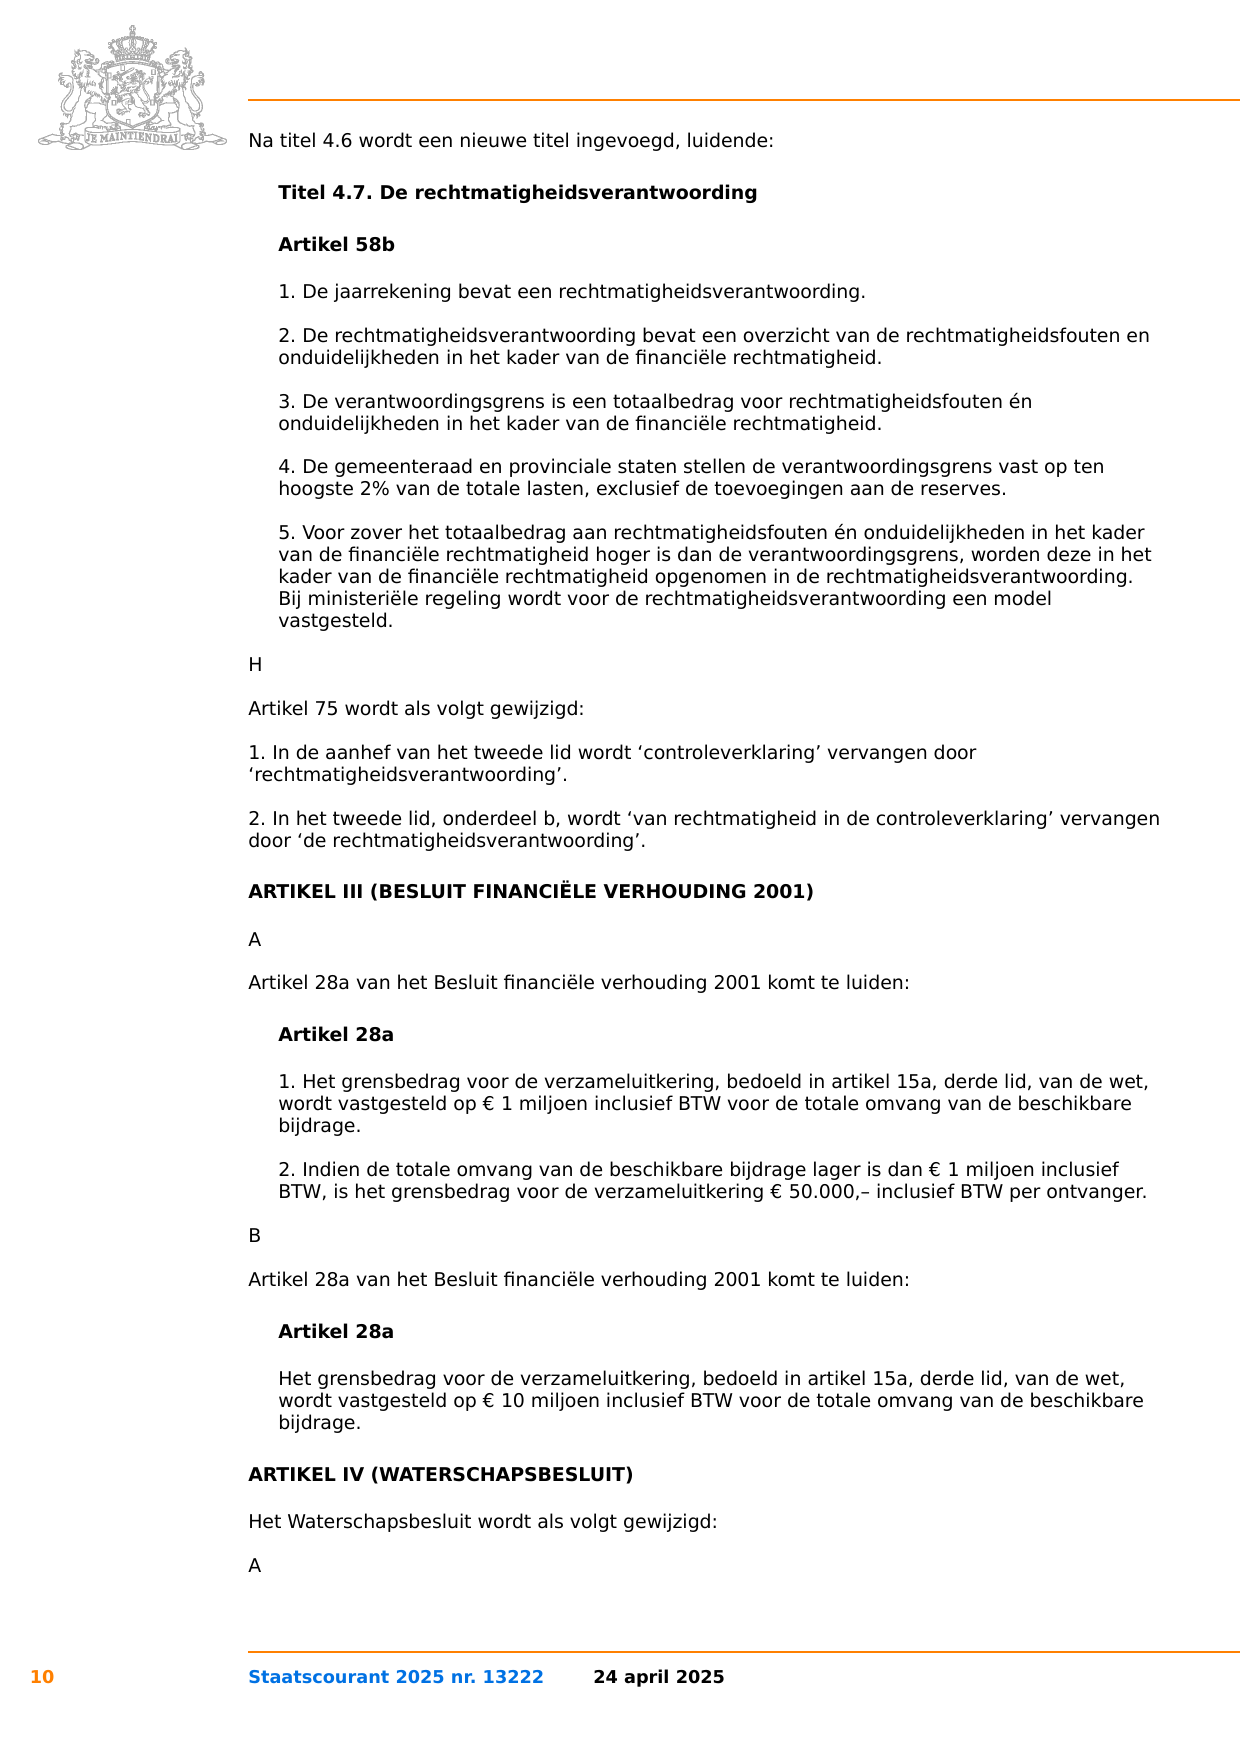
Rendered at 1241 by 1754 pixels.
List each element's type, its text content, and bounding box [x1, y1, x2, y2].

picture [38, 25, 227, 150]
text 1. De jaarrekening bevat een rechtmatigheidsverantwoording. [278, 281, 1163, 303]
text B [248, 1225, 1163, 1247]
subtitle Titel 4.7. De rechtmatigheidsverantwoording [278, 182, 1163, 204]
text 2. In het tweede lid, onderdeel b, wordt ‘van rechtmatigheid in de controleverklaring’ vervangen door ‘de rechtmatigheidsverantwoording’. [248, 807, 1163, 851]
text 5. Voor zover het totaalbedrag aan rechtmatigheidsfouten én onduidelijkheden in het kader van de financiële rechtmatigheid hoger is dan de verantwoordingsgrens, worden deze in het kader van de financiële rechtmatigheid opgenomen in de rechtmatigheidsverantwoording. Bij ministeriële regeling wordt voor de rechtmatigheidsverantwoording een model vastgesteld. [278, 522, 1163, 632]
text 3. De verantwoordingsgrens is een totaalbedrag voor rechtmatigheidsfouten én onduidelijkheden in het kader van de financiële rechtmatigheid. [278, 391, 1163, 434]
text 1. Het grensbedrag voor de verzameluitkering, bedoeld in artikel 15a, derde lid, van de wet, wordt vastgesteld op € 1 miljoen inclusief BTW voor de totale omvang van de beschikbare bijdrage. [278, 1071, 1163, 1137]
text Het Waterschapsbesluit wordt als volgt gewijzigd: [248, 1511, 1163, 1533]
text A [248, 928, 1163, 950]
subtitle Artikel 28a [278, 1321, 1163, 1343]
text 2. Indien de totale omvang van de beschikbare bijdrage lager is dan € 1 miljoen inclusief BTW, is het grensbedrag voor de verzameluitkering € 50.000,– inclusief BTW per ontvanger. [278, 1159, 1163, 1203]
text Artikel 28a van het Besluit financiële verhouding 2001 komt te luiden: [248, 972, 1163, 994]
text H [248, 654, 1163, 676]
text 2. De rechtmatigheidsverantwoording bevat een overzicht van de rechtmatigheidsfouten en onduidelijkheden in het kader van de financiële rechtmatigheid. [278, 325, 1163, 369]
subtitle ARTIKEL IV (WATERSCHAPSBESLUIT) [248, 1464, 1163, 1486]
text Na titel 4.6 wordt een nieuwe titel ingevoegd, luidende: [248, 130, 1163, 152]
text Het grensbedrag voor de verzameluitkering, bedoeld in artikel 15a, derde lid, van de wet, wordt vastgesteld op € 10 miljoen inclusief BTW voor de totale omvang van de beschikbare bijdrage. [278, 1368, 1163, 1434]
text 4. De gemeenteraad en provinciale staten stellen de verantwoordingsgrens vast op ten hoogste 2% van de totale lasten, exclusief de toevoegingen aan de reserves. [278, 456, 1163, 500]
text Artikel 75 wordt als volgt gewijzigd: [248, 698, 1163, 720]
text Artikel 28a van het Besluit financiële verhouding 2001 komt te luiden: [248, 1269, 1163, 1291]
subtitle ARTIKEL III (BESLUIT FINANCIËLE VERHOUDING 2001) [248, 881, 1163, 903]
text 1. In de aanhef van het tweede lid wordt ‘controleverklaring’ vervangen door ‘rechtmatigheidsverantwoording’. [248, 742, 1163, 786]
text A [248, 1554, 1163, 1576]
subtitle Artikel 58b [278, 234, 1163, 256]
subtitle Artikel 28a [278, 1024, 1163, 1046]
